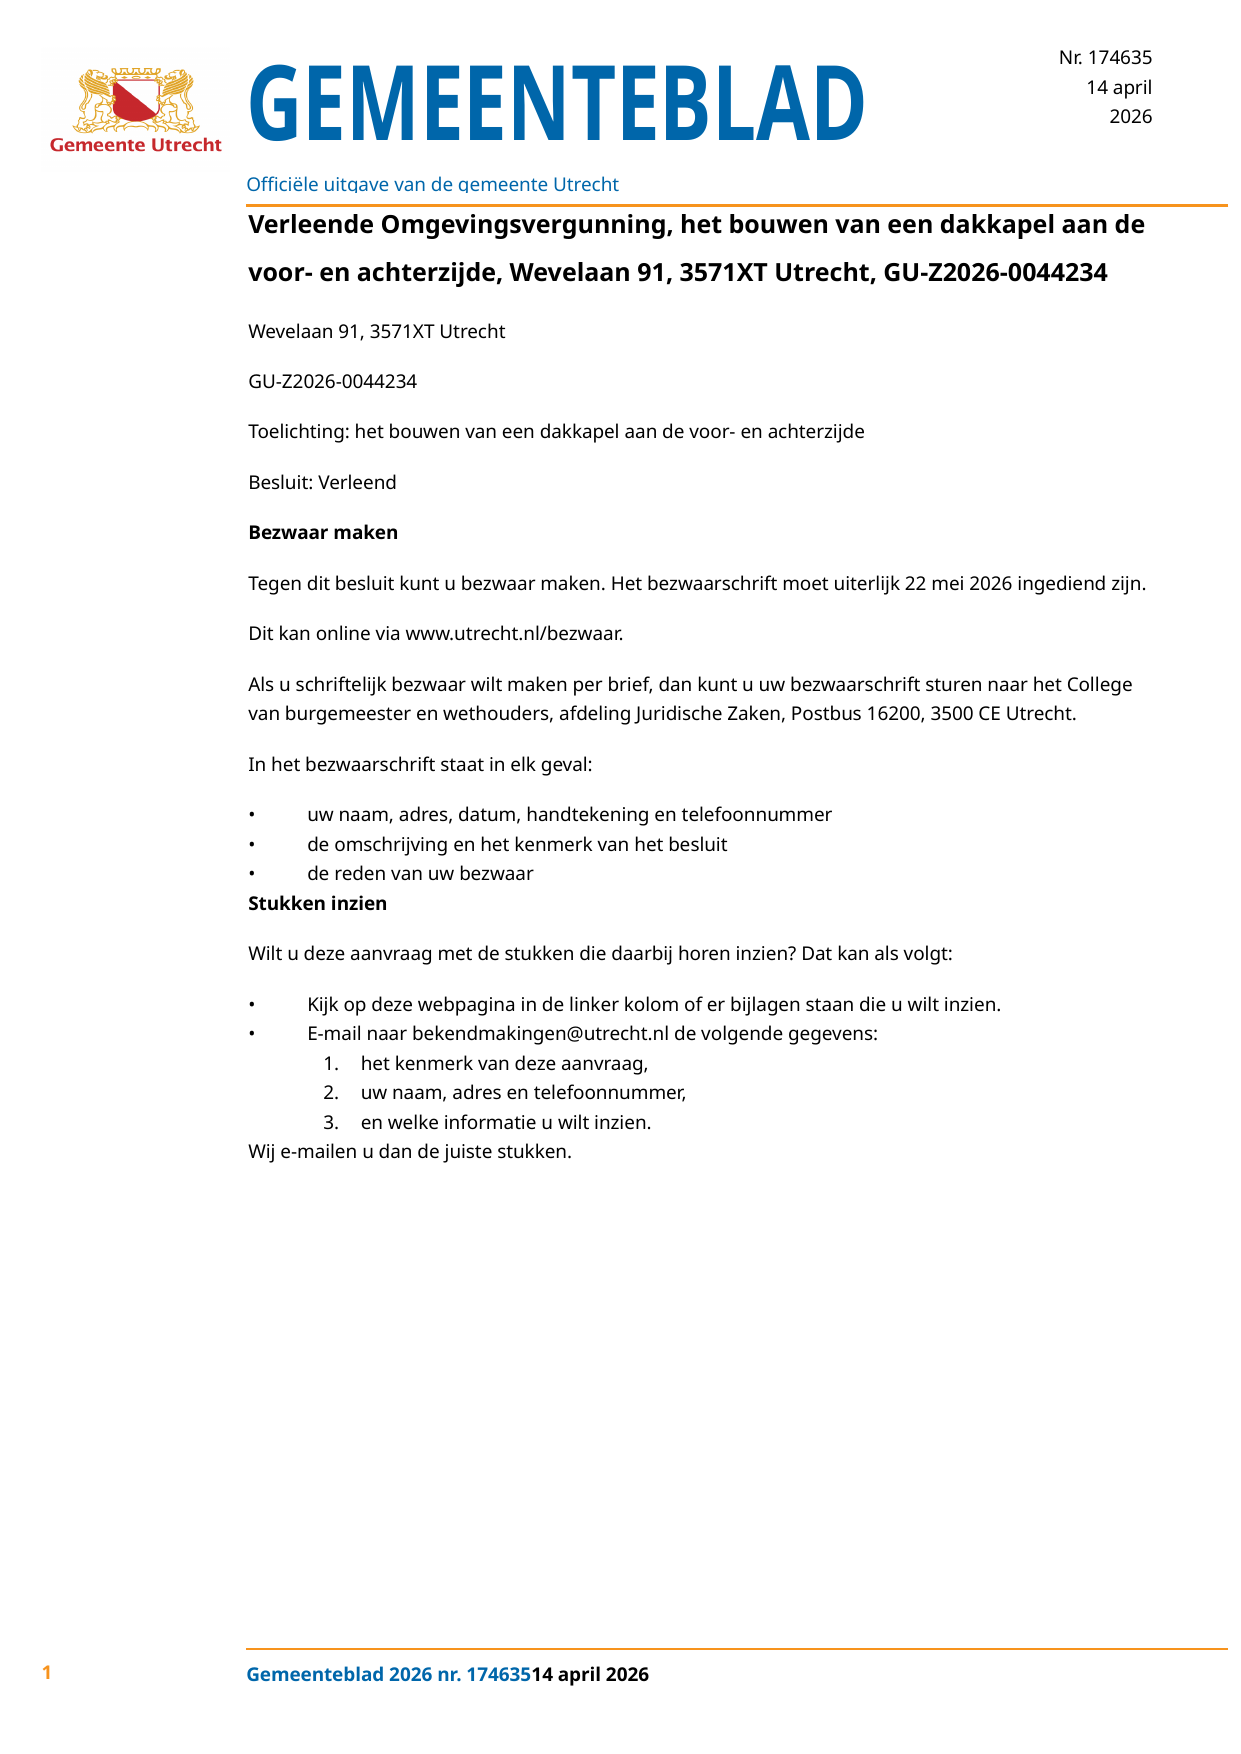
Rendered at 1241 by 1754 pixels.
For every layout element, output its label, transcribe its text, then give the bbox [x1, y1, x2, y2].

list de reden van uw bezwaar [248, 860, 1152, 886]
text In het bezwaarschrift staat in elk geval: [248, 751, 1152, 777]
list uw naam, adres en telefoonnummer, [323, 1079, 1152, 1105]
list de omschrijving en het kenmerk van het besluit [248, 831, 1152, 857]
text Stukken inzien [248, 890, 1152, 916]
list en welke informatie u wilt inzien. [323, 1109, 1152, 1135]
text Wilt u deze aanvraag met de stukken die daarbij horen inzien? Dat kan als volgt: [248, 940, 1152, 966]
text Dit kan online via www.utrecht.nl/bezwaar. [248, 620, 1152, 646]
list E-mail naar bekendmakingen@utrecht.nl de volgende gegevens: [248, 1020, 1152, 1046]
list uw naam, adres, datum, handtekening en telefoonnummer [248, 801, 1152, 827]
text Wevelaan 91, 3571XT Utrecht [248, 318, 1152, 344]
text Tegen dit besluit kunt u bezwaar maken. Het bezwaarschrift moet uiterlijk 22 mei 2026 ingediend zijn. [248, 570, 1152, 596]
picture [41, 47, 231, 172]
text Toelichting: het bouwen van een dakkapel aan de voor- en achterzijde [248, 419, 1152, 444]
text GU-Z2026-0044234 [248, 368, 1152, 394]
list Kijk op deze webpagina in de linker kolom of er bijlagen staan die u wilt inzien. [248, 991, 1152, 1017]
text Als u schriftelijk bezwaar wilt maken per brief, dan kunt u uw bezwaarschrift sturen naar het College van burgemeester en wethouders, afdeling Juridische Zaken, Postbus 16200, 3500 CE Utrecht. [248, 671, 1152, 726]
list het kenmerk van deze aanvraag, [323, 1050, 1152, 1076]
text Besluit: Verleend [248, 469, 1152, 495]
text Bezwaar maken [248, 519, 1152, 545]
text Wij e-mailen u dan de juiste stukken. [248, 1139, 1152, 1164]
text Verleende Omgevingsvergunning, het bouwen van een dakkapel aan de voor- en achterzijde, Wevelaan 91, 3571XT Utrecht, GU-Z2026-0044234 [248, 207, 1152, 288]
